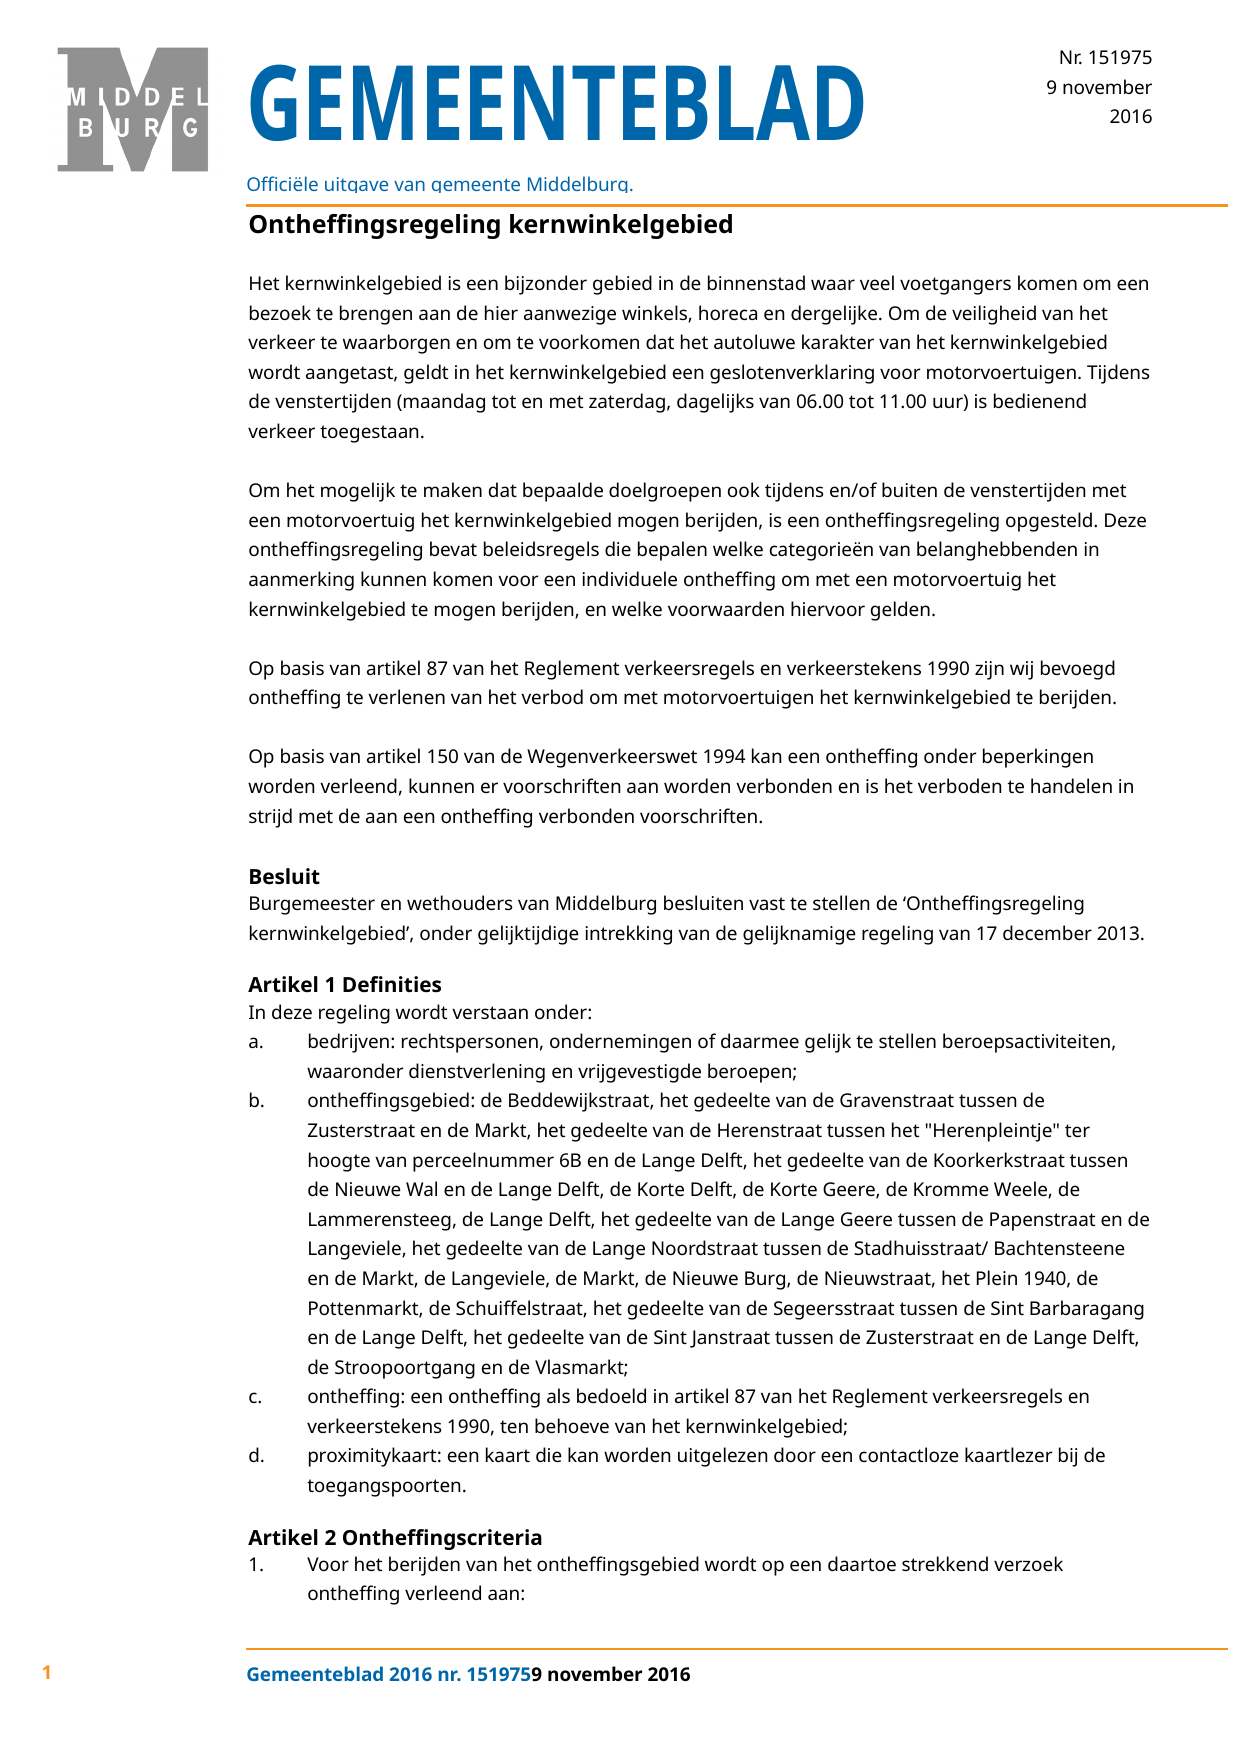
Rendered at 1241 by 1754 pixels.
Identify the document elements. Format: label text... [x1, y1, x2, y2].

text Artikel 1 Definities [248, 970, 1152, 999]
text Op basis van artikel 87 van het Reglement verkeersregels en verkeerstekens 1990 zijn wij bevoegd ontheffing te verlenen van het verbod om met motorvoertuigen het kernwinkelgebied te berijden. [248, 655, 1152, 710]
text Ontheffingsregeling kernwinkelgebied [248, 207, 1152, 241]
list Voor het berijden van het ontheffingsgebied wordt op een daartoe strekkend verzoek ontheffing verleend aan: [248, 1551, 1152, 1606]
list proximitykaart: een kaart die kan worden uitgelezen door een contactloze kaartlezer bij de toegangspoorten. [248, 1443, 1152, 1498]
picture [41, 47, 231, 172]
text Op basis van artikel 150 van de Wegenverkeerswet 1994 kan een ontheffing onder beperkingen worden verleend, kunnen er voorschriften aan worden verbonden en is het verboden te handelen in strijd met de aan een ontheffing verbonden voorschriften. [248, 744, 1152, 828]
text Het kernwinkelgebied is een bijzonder gebied in de binnenstad waar veel voetgangers komen om een bezoek te brengen aan de hier aanwezige winkels, horeca en dergelijke. Om de veiligheid van het verkeer te waarborgen en om te voorkomen dat het autoluwe karakter van het kernwinkelgebied wordt aangetast, geldt in het kernwinkelgebied een geslotenverklaring voor motorvoertuigen. Tijdens de venstertijden (maandag tot en met zaterdag, dagelijks van 06.00 tot 11.00 uur) is bedienend verkeer toegestaan. [248, 270, 1152, 444]
list bedrijven: rechtspersonen, ondernemingen of daarmee gelijk te stellen beroepsactiviteiten, waaronder dienstverlening en vrijgevestigde beroepen; [248, 1028, 1152, 1084]
text Burgemeester en wethouders van Middelburg besluiten vast te stellen de ‘Ontheffingsregeling kernwinkelgebied’, onder gelijktijdige intrekking van de gelijknamige regeling van 17 december 2013. [248, 890, 1152, 946]
text Artikel 2 Ontheffingscriteria [248, 1523, 1152, 1551]
text Besluit [248, 862, 1152, 890]
text Om het mogelijk te maken dat bepaalde doelgroepen ook tijdens en/of buiten de venstertijden met een motorvoertuig het kernwinkelgebied mogen berijden, is een ontheffingsregeling opgesteld. Deze ontheffingsregeling bevat beleidsregels die bepalen welke categorieën van belanghebbenden in aanmerking kunnen komen voor een individuele ontheffing om met een motorvoertuig het kernwinkelgebied te mogen berijden, en welke voorwaarden hiervoor gelden. [248, 477, 1152, 621]
text In deze regeling wordt verstaan onder: [248, 999, 1152, 1024]
list ontheffingsgebied: de Beddewijkstraat, het gedeelte van de Gravenstraat tussen de Zusterstraat en de Markt, het gedeelte van de Herenstraat tussen het "Herenpleintje" ter hoogte van perceelnummer 6B en de Lange Delft, het gedeelte van de Koorkerkstraat tussen de Nieuwe Wal en de Lange Delft, de Korte Delft, de Korte Geere, de Kromme Weele, de Lammerensteeg, de Lange Delft, het gedeelte van de Lange Geere tussen de Papenstraat en de Langeviele, het gedeelte van de Lange Noordstraat tussen de Stadhuisstraat/ Bachtensteene en de Markt, de Langeviele, de Markt, de Nieuwe Burg, de Nieuwstraat, het Plein 1940, de Pottenmarkt, de Schuiffelstraat, het gedeelte van de Segeersstraat tussen de Sint Barbaragang en de Lange Delft, het gedeelte van de Sint Janstraat tussen de Zusterstraat en de Lange Delft, de Stroopoortgang en de Vlasmarkt; [248, 1088, 1152, 1379]
list ontheffing: een ontheffing als bedoeld in artikel 87 van het Reglement verkeersregels en verkeerstekens 1990, ten behoeve van het kernwinkelgebied; [248, 1383, 1152, 1439]
